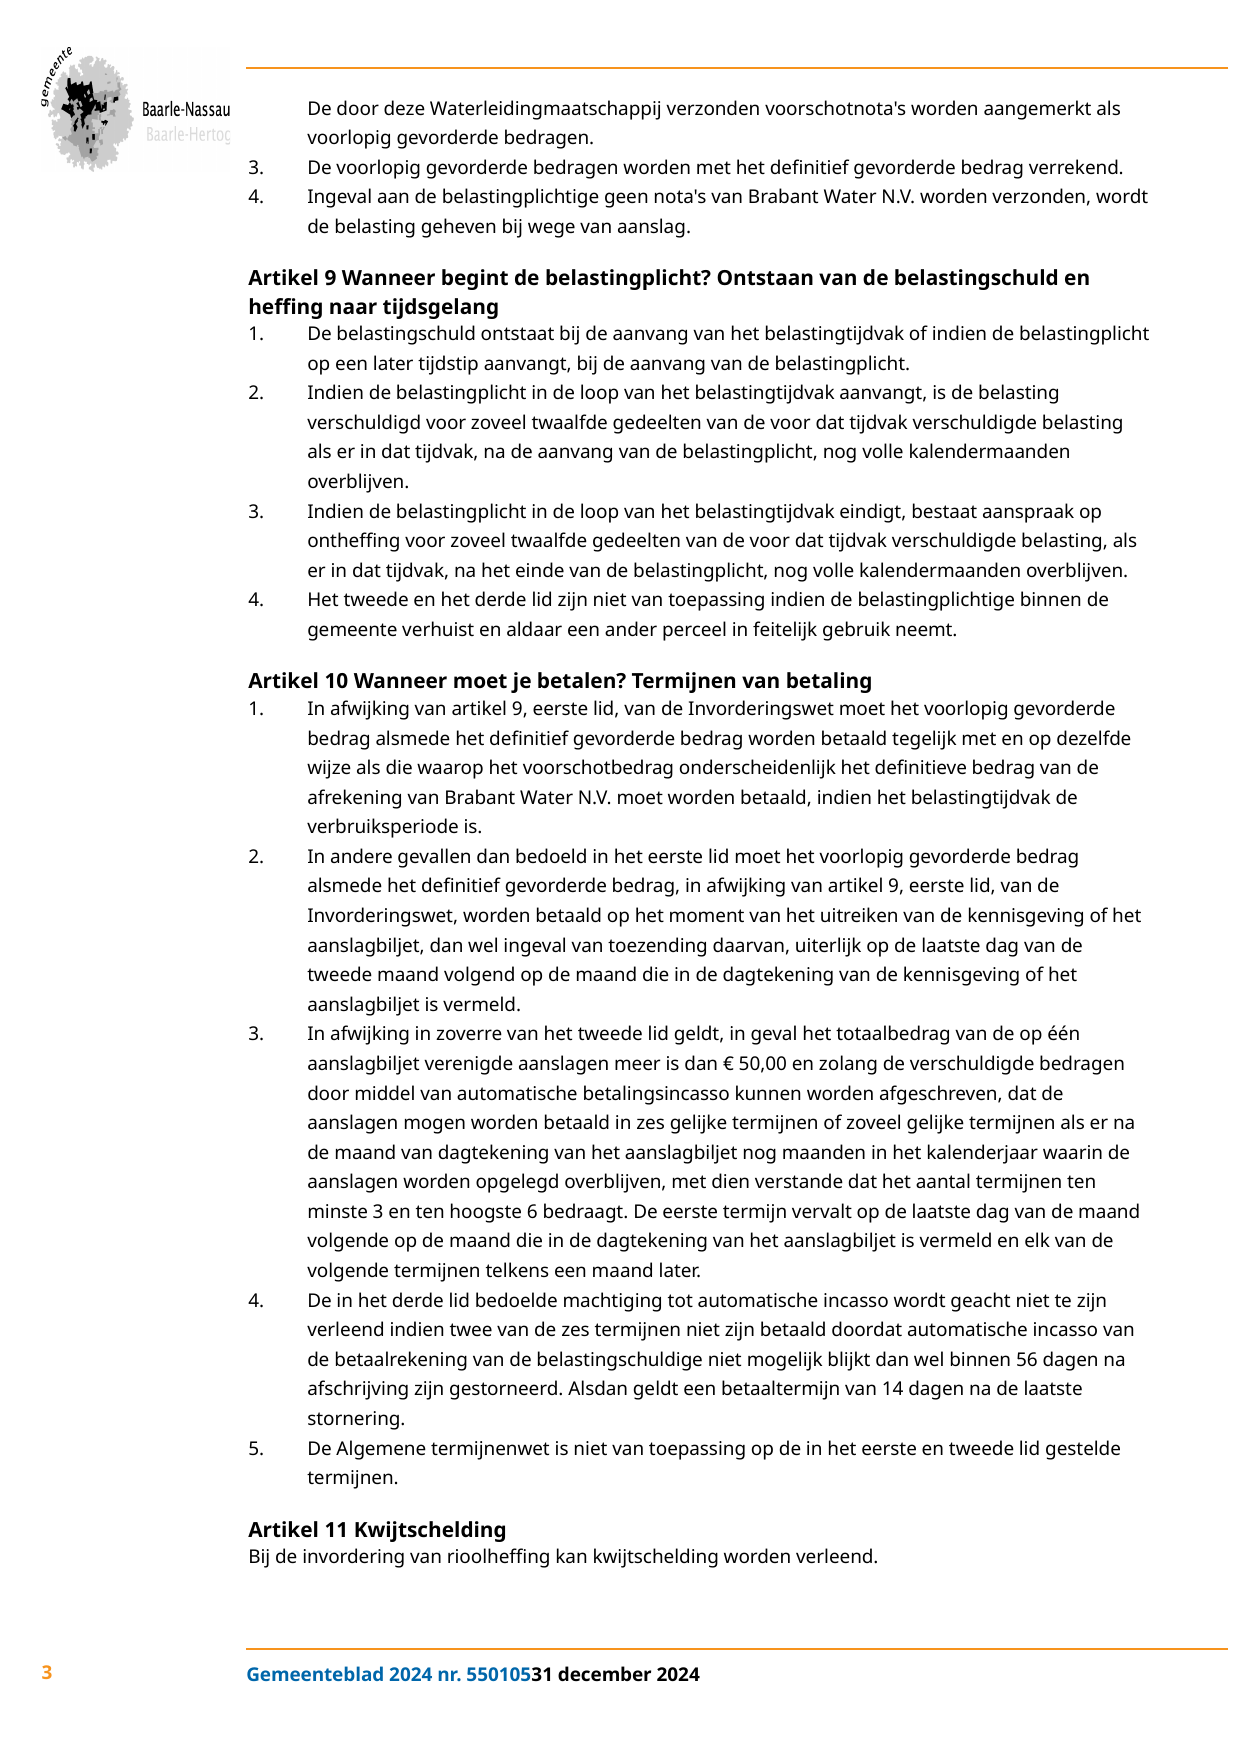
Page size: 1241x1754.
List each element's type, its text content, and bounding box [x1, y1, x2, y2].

list In andere gevallen dan bedoeld in het eerste lid moet het voorlopig gevorderde bedrag alsmede het definitief gevorderde bedrag, in afwijking van artikel 9, eerste lid, van de Invorderingswet, worden betaald op het moment van het uitreiken van de kennisgeving of het aanslagbiljet, dan wel ingeval van toezending daarvan, uiterlijk op de laatste dag van de tweede maand volgend op de maand die in de dagtekening van de kennisgeving of het aanslagbiljet is vermeld. [248, 843, 1152, 1017]
picture [41, 47, 231, 172]
list In afwijking van artikel 9, eerste lid, van de Invorderingswet moet het voorlopig gevorderde bedrag alsmede het definitief gevorderde bedrag worden betaald tegelijk met en op dezelfde wijze als die waarop het voorschotbedrag onderscheidenlijk het definitieve bedrag van de afrekening van Brabant Water N.V. moet worden betaald, indien het belastingtijdvak de verbruiksperiode is. [248, 695, 1152, 839]
list Het tweede en het derde lid zijn niet van toepassing indien de belastingplichtige binnen de gemeente verhuist en aldaar een ander perceel in feitelijk gebruik neemt. [248, 587, 1152, 642]
text Artikel 10 Wanneer moet je betalen? Termijnen van betaling [248, 667, 1152, 695]
list Ingeval aan de belastingplichtige geen nota's van Brabant Water N.V. worden verzonden, wordt de belasting geheven bij wege van aanslag. [248, 183, 1152, 239]
list De in het derde lid bedoelde machtiging tot automatische incasso wordt geacht niet te zijn verleend indien twee van de zes termijnen niet zijn betaald doordat automatische incasso van de betaalrekening van de belastingschuldige niet mogelijk blijkt dan wel binnen 56 dagen na afschrijving zijn gestorneerd. Alsdan geldt een betaaltermijn van 14 dagen na de laatste stornering. [248, 1287, 1152, 1431]
list De door deze Waterleidingmaatschappij verzonden voorschotnota's worden aangemerkt als voorlopig gevorderde bedragen. [248, 95, 1152, 150]
list Indien de belastingplicht in de loop van het belastingtijdvak eindigt, bestaat aanspraak op ontheffing voor zoveel twaalfde gedeelten van de voor dat tijdvak verschuldigde belasting, als er in dat tijdvak, na het einde van de belastingplicht, nog volle kalendermaanden overblijven. [248, 498, 1152, 583]
list De belastingschuld ontstaat bij de aanvang van het belastingtijdvak of indien de belastingplicht op een later tijdstip aanvangt, bij de aanvang van de belastingplicht. [248, 320, 1152, 376]
list Indien de belastingplicht in de loop van het belastingtijdvak aanvangt, is de belasting verschuldigd voor zoveel twaalfde gedeelten van de voor dat tijdvak verschuldigde belasting als er in dat tijdvak, na de aanvang van de belastingplicht, nog volle kalendermaanden overblijven. [248, 379, 1152, 494]
text Bij de invordering van rioolheffing kan kwijtschelding worden verleend. [248, 1543, 1152, 1569]
text Artikel 11 Kwijtschelding [248, 1515, 1152, 1543]
list In afwijking in zoverre van het tweede lid geldt, in geval het totaalbedrag van de op één aanslagbiljet verenigde aanslagen meer is dan € 50,00 en zolang de verschuldigde bedragen door middel van automatische betalingsincasso kunnen worden afgeschreven, dat de aanslagen mogen worden betaald in zes gelijke termijnen of zoveel gelijke termijnen als er na de maand van dagtekening van het aanslagbiljet nog maanden in het kalenderjaar waarin de aanslagen worden opgelegd overblijven, met dien verstande dat het aantal termijnen ten minste 3 en ten hoogste 6 bedraagt. De eerste termijn vervalt op de laatste dag van de maand volgende op de maand die in de dagtekening van het aanslagbiljet is vermeld en elk van de volgende termijnen telkens een maand later. [248, 1021, 1152, 1283]
list De voorlopig gevorderde bedragen worden met het definitief gevorderde bedrag verrekend. [248, 154, 1152, 180]
list De Algemene termijnenwet is niet van toepassing op de in het eerste en tweede lid gestelde termijnen. [248, 1435, 1152, 1490]
text Artikel 9 Wanneer begint de belastingplicht? Ontstaan van de belastingschuld en heffing naar tijdsgelang [248, 263, 1152, 320]
